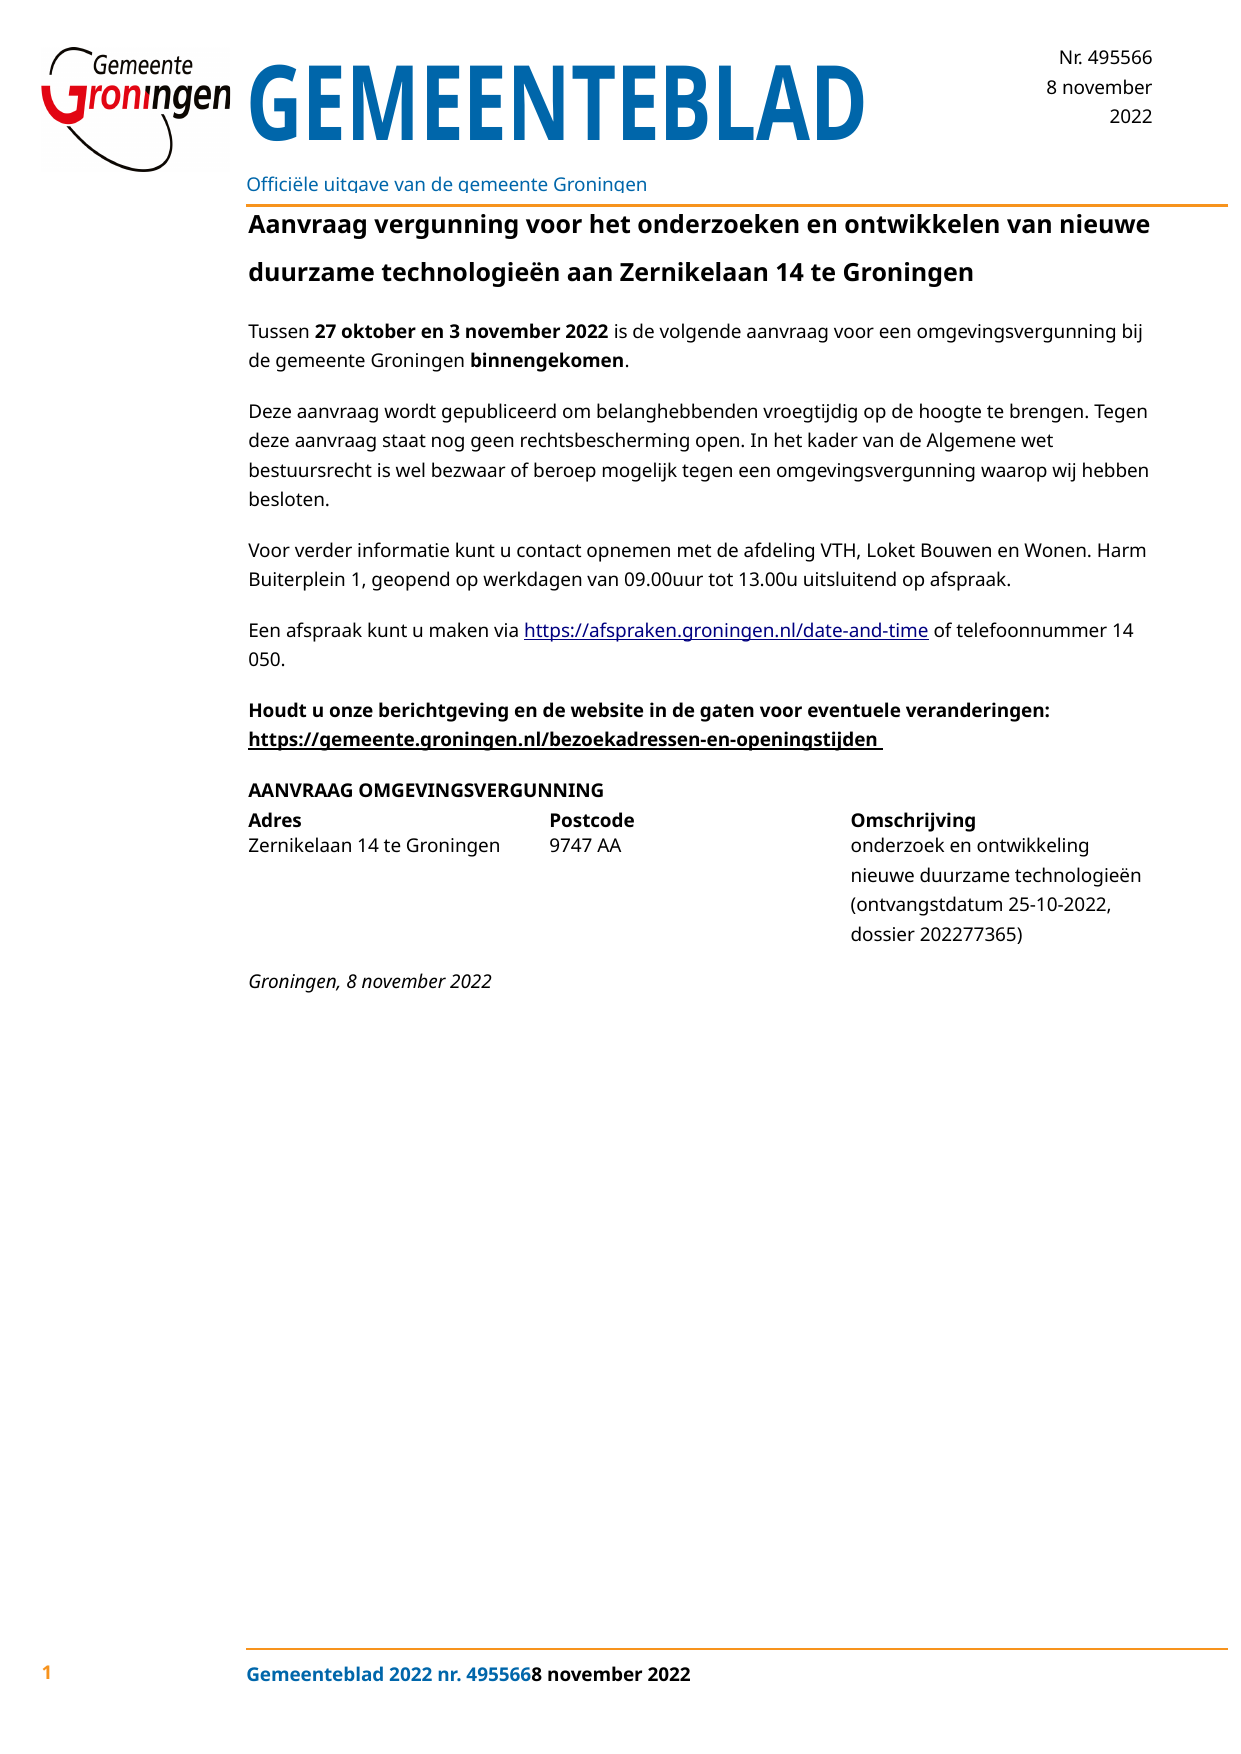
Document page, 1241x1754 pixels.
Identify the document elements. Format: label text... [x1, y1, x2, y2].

table_header Postcode [549, 807, 850, 832]
table_cell onderzoek en ontwikkeling nieuwe duurzame technologieën (ontvangstdatum 25-10-2022, dossier 202277365) [850, 833, 1152, 947]
picture [41, 47, 231, 172]
table_header Adres [248, 807, 549, 832]
text Aanvraag vergunning voor het onderzoeken en ontwikkelen van nieuwe duurzame technologieën aan Zernikelaan 14 te Groningen [248, 207, 1152, 288]
text AANVRAAG OMGEVINGSVERGUNNING [248, 777, 1152, 803]
text Deze aanvraag wordt gepubliceerd om belanghebbenden vroegtijdig op de hoogte te brengen. Tegen deze aanvraag staat nog geen rechtsbescherming open. In het kader van de Algemene wet bestuursrecht is wel bezwaar of beroep mogelijk tegen een omgevingsvergunning waarop wij hebben besloten. [248, 398, 1152, 512]
text Voor verder informatie kunt u contact opnemen met de afdeling VTH, Loket Bouwen en Wonen. Harm Buiterplein 1, geopend op werkdagen van 09.00uur tot 13.00u uitsluitend op afspraak. [248, 537, 1152, 592]
table_header Omschrijving [850, 807, 1152, 832]
table_cell Zernikelaan 14 te Groningen [248, 833, 549, 947]
text Groningen, 8 november 2022 [248, 968, 1152, 994]
text Houdt u onze berichtgeving en de website in de gaten voor eventuele veranderingen: https://gemeente.groningen.nl/bezoekadressen-en-openingstijden [248, 697, 1152, 752]
table_cell 9747 AA [549, 833, 850, 947]
text Een afspraak kunt u maken via https://afspraken.groningen.nl/date-and-time of telefoonnummer 14 050. [248, 617, 1152, 672]
text Tussen 27 oktober en 3 november 2022 is de volgende aanvraag voor een omgevingsvergunning bij de gemeente Groningen binnengekomen. [248, 318, 1152, 373]
